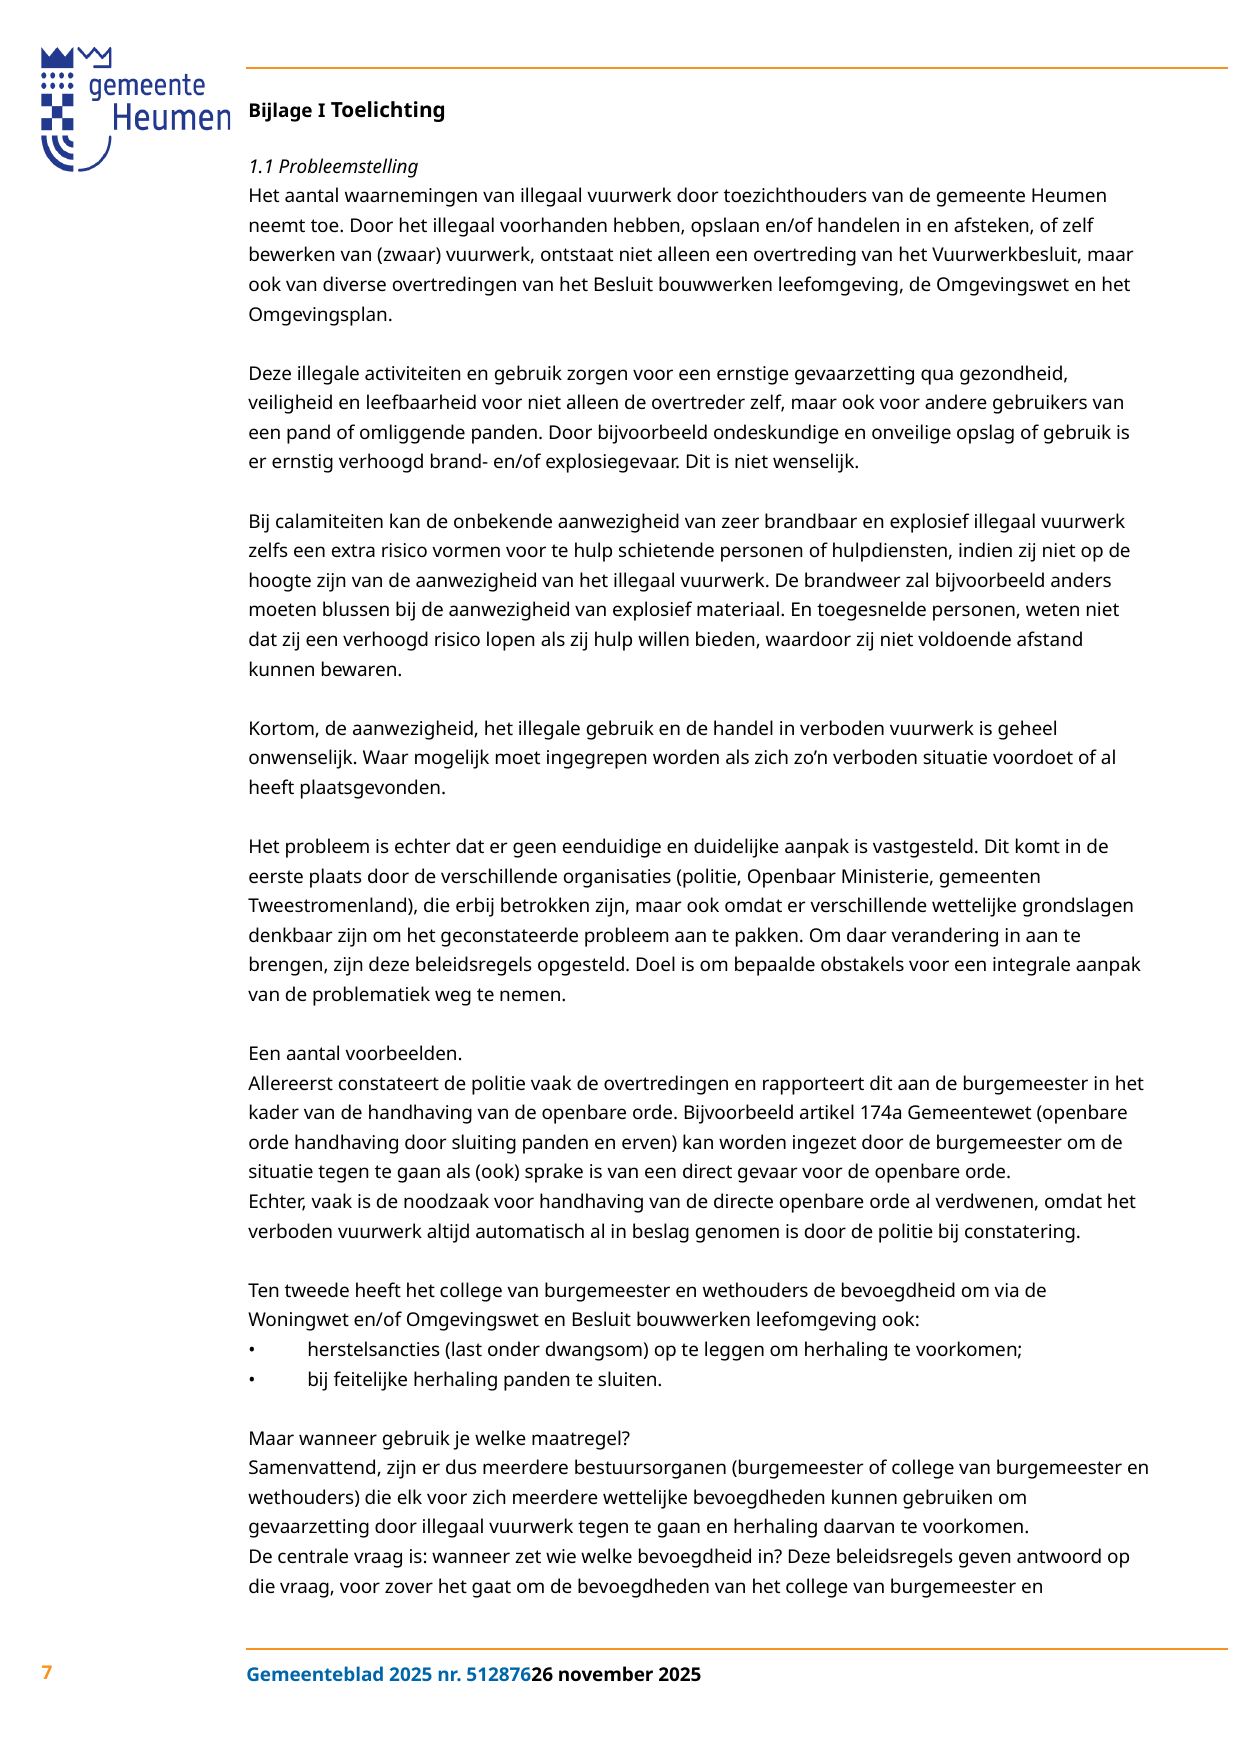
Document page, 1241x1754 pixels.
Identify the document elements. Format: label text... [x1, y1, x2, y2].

text Bijlage I Toelichting [248, 95, 1152, 123]
text Het aantal waarnemingen van illegaal vuurwerk door toezichthouders van de gemeente Heumen neemt toe. Door het illegaal voorhanden hebben, opslaan en/of handelen in en afsteken, of zelf bewerken van (zwaar) vuurwerk, ontstaat niet alleen een overtreding van het Vuurwerkbesluit, maar ook van diverse overtredingen van het Besluit bouwwerken leefomgeving, de Omgevingswet en het Omgevingsplan. [248, 182, 1152, 327]
text Maar wanneer gebruik je welke maatregel? [248, 1425, 1152, 1451]
text Echter, vaak is de noodzaak voor handhaving van de directe openbare orde al verdwenen, omdat het verboden vuurwerk altijd automatisch al in beslag genomen is door de politie bij constatering. [248, 1188, 1152, 1244]
text Een aantal voorbeelden. [248, 1040, 1152, 1066]
text Ten tweede heeft het college van burgemeester en wethouders de bevoegdheid om via de Woningwet en/of Omgevingswet en Besluit bouwwerken leefomgeving ook: [248, 1277, 1152, 1332]
text Deze illegale activiteiten en gebruik zorgen voor een ernstige gevaarzetting qua gezondheid, veiligheid en leefbaarheid voor niet alleen de overtreder zelf, maar ook voor andere gebruikers van een pand of omliggende panden. Door bijvoorbeeld ondeskundige en onveilige opslag of gebruik is er ernstig verhoogd brand- en/of explosiegevaar. Dit is niet wenselijk. [248, 360, 1152, 474]
text Allereerst constateert de politie vaak de overtredingen en rapporteert dit aan de burgemeester in het kader van de handhaving van de openbare orde. Bijvoorbeeld artikel 174a Gemeentewet (openbare orde handhaving door sluiting panden en erven) kan worden ingezet door de burgemeester om de situatie tegen te gaan als (ook) sprake is van een direct gevaar voor de openbare orde. [248, 1070, 1152, 1184]
text Samenvattend, zijn er dus meerdere bestuursorganen (burgemeester of college van burgemeester en wethouders) die elk voor zich meerdere wettelijke bevoegdheden kunnen gebruiken om gevaarzetting door illegaal vuurwerk tegen te gaan en herhaling daarvan te voorkomen. [248, 1454, 1152, 1539]
picture [41, 47, 231, 172]
text De centrale vraag is: wanneer zet wie welke bevoegdheid in? Deze beleidsregels geven antwoord op die vraag, voor zover het gaat om de bevoegdheden van het college van burgemeester en [248, 1543, 1152, 1599]
text Het probleem is echter dat er geen eenduidige en duidelijke aanpak is vastgesteld. Dit komt in de eerste plaats door de verschillende organisaties (politie, Openbaar Ministerie, gemeenten Tweestromenland), die erbij betrokken zijn, maar ook omdat er verschillende wettelijke grondslagen denkbaar zijn om het geconstateerde probleem aan te pakken. Om daar verandering in aan te brengen, zijn deze beleidsregels opgesteld. Doel is om bepaalde obstakels voor een integrale aanpak van de problematiek weg te nemen. [248, 833, 1152, 1007]
list herstelsancties (last onder dwangsom) op te leggen om herhaling te voorkomen; [248, 1336, 1152, 1362]
text Kortom, de aanwezigheid, het illegale gebruik en de handel in verboden vuurwerk is geheel onwenselijk. Waar mogelijk moet ingegrepen worden als zich zo’n verboden situatie voordoet of al heeft plaatsgevonden. [248, 715, 1152, 800]
list bij feitelijke herhaling panden te sluiten. [248, 1366, 1152, 1392]
text Bij calamiteiten kan de onbekende aanwezigheid van zeer brandbaar en explosief illegaal vuurwerk zelfs een extra risico vormen voor te hulp schietende personen of hulpdiensten, indien zij niet op de hoogte zijn van de aanwezigheid van het illegaal vuurwerk. De brandweer zal bijvoorbeeld anders moeten blussen bij de aanwezigheid van explosief materiaal. En toegesnelde personen, weten niet dat zij een verhoogd risico lopen als zij hulp willen bieden, waardoor zij niet voldoende afstand kunnen bewaren. [248, 508, 1152, 682]
text 1.1 Probleemstelling [248, 153, 1152, 179]
